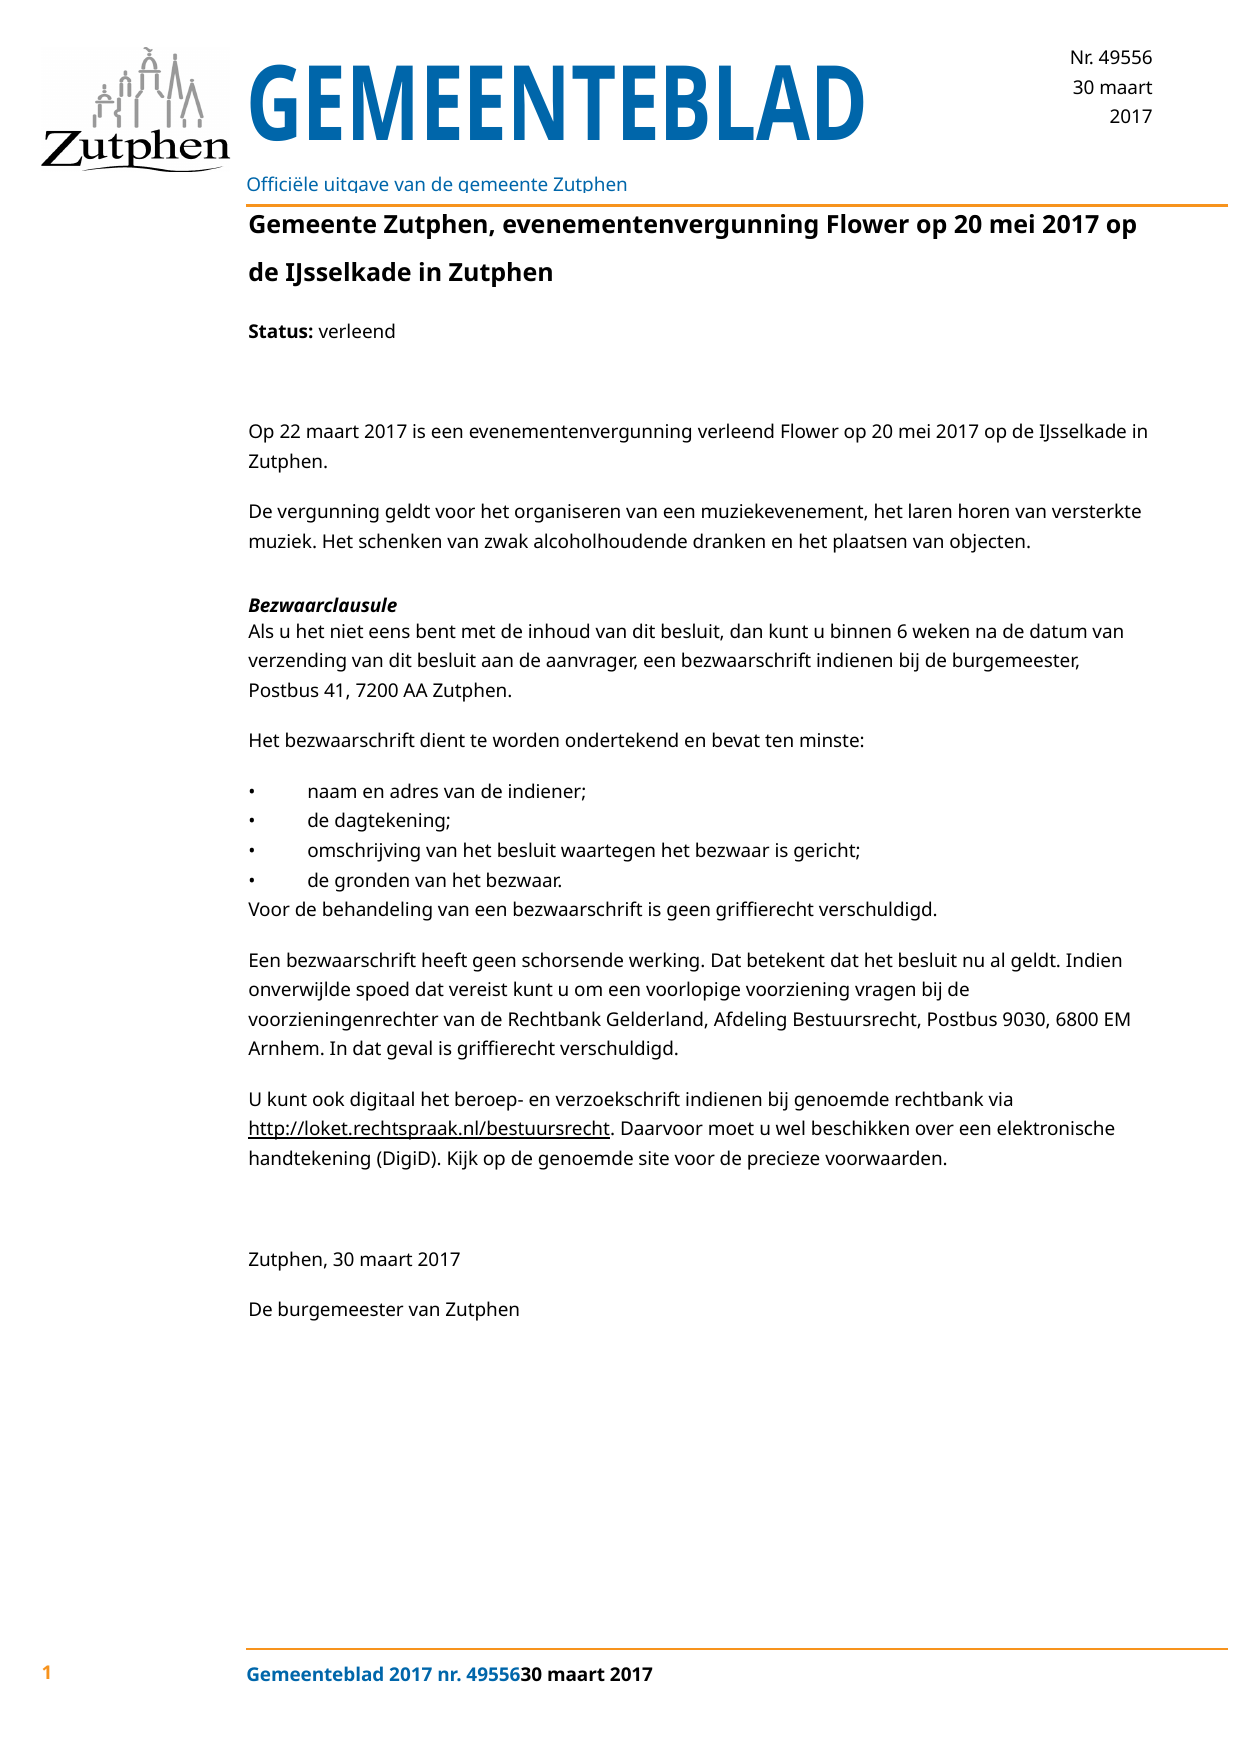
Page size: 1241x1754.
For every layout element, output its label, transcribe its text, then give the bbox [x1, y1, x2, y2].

text U kunt ook digitaal het beroep- en verzoekschrift indienen bij genoemde rechtbank via http://loket.rechtspraak.nl/bestuursrecht. Daarvoor moet u wel beschikken over een elektronische handtekening (DigiD). Kijk op de genoemde site voor de precieze voorwaarden. [248, 1086, 1152, 1171]
text Bezwaarclausule [248, 592, 1152, 618]
text Een bezwaarschrift heeft geen schorsende werking. Dat betekent dat het besluit nu al geldt. Indien onverwijlde spoed dat vereist kunt u om een voorlopige voorziening vragen bij de voorzieningenrechter van de Rechtbank Gelderland, Afdeling Bestuursrecht, Postbus 9030, 6800 EM Arnhem. In dat geval is griffierecht verschuldigd. [248, 947, 1152, 1061]
list de dagtekening; [248, 808, 1152, 833]
list naam en adres van de indiener; [248, 778, 1152, 804]
text Zutphen, 30 maart 2017 [248, 1246, 1152, 1272]
list omschrijving van het besluit waartegen het bezwaar is gericht; [248, 837, 1152, 863]
list de gronden van het bezwaar. [248, 867, 1152, 892]
text De burgemeester van Zutphen [248, 1296, 1152, 1322]
text Voor de behandeling van een bezwaarschrift is geen griffierecht verschuldigd. [248, 896, 1152, 922]
text Status: verleend [248, 318, 1152, 344]
text Gemeente Zutphen, evenementenvergunning Flower op 20 mei 2017 op de IJsselkade in Zutphen [248, 207, 1152, 288]
text Op 22 maart 2017 is een evenementenvergunning verleend Flower op 20 mei 2017 op de IJsselkade in Zutphen. [248, 419, 1152, 474]
text Als u het niet eens bent met de inhoud van dit besluit, dan kunt u binnen 6 weken na de datum van verzending van dit besluit aan de aanvrager, een bezwaarschrift indienen bij de burgemeester, Postbus 41, 7200 AA Zutphen. [248, 618, 1152, 703]
text De vergunning geldt voor het organiseren van een muziekevenement, het laren horen van versterkte muziek. Het schenken van zwak alcoholhoudende dranken en het plaatsen van objecten. [248, 499, 1152, 554]
text Het bezwaarschrift dient te worden ondertekend en bevat ten minste: [248, 728, 1152, 753]
picture [41, 47, 231, 172]
